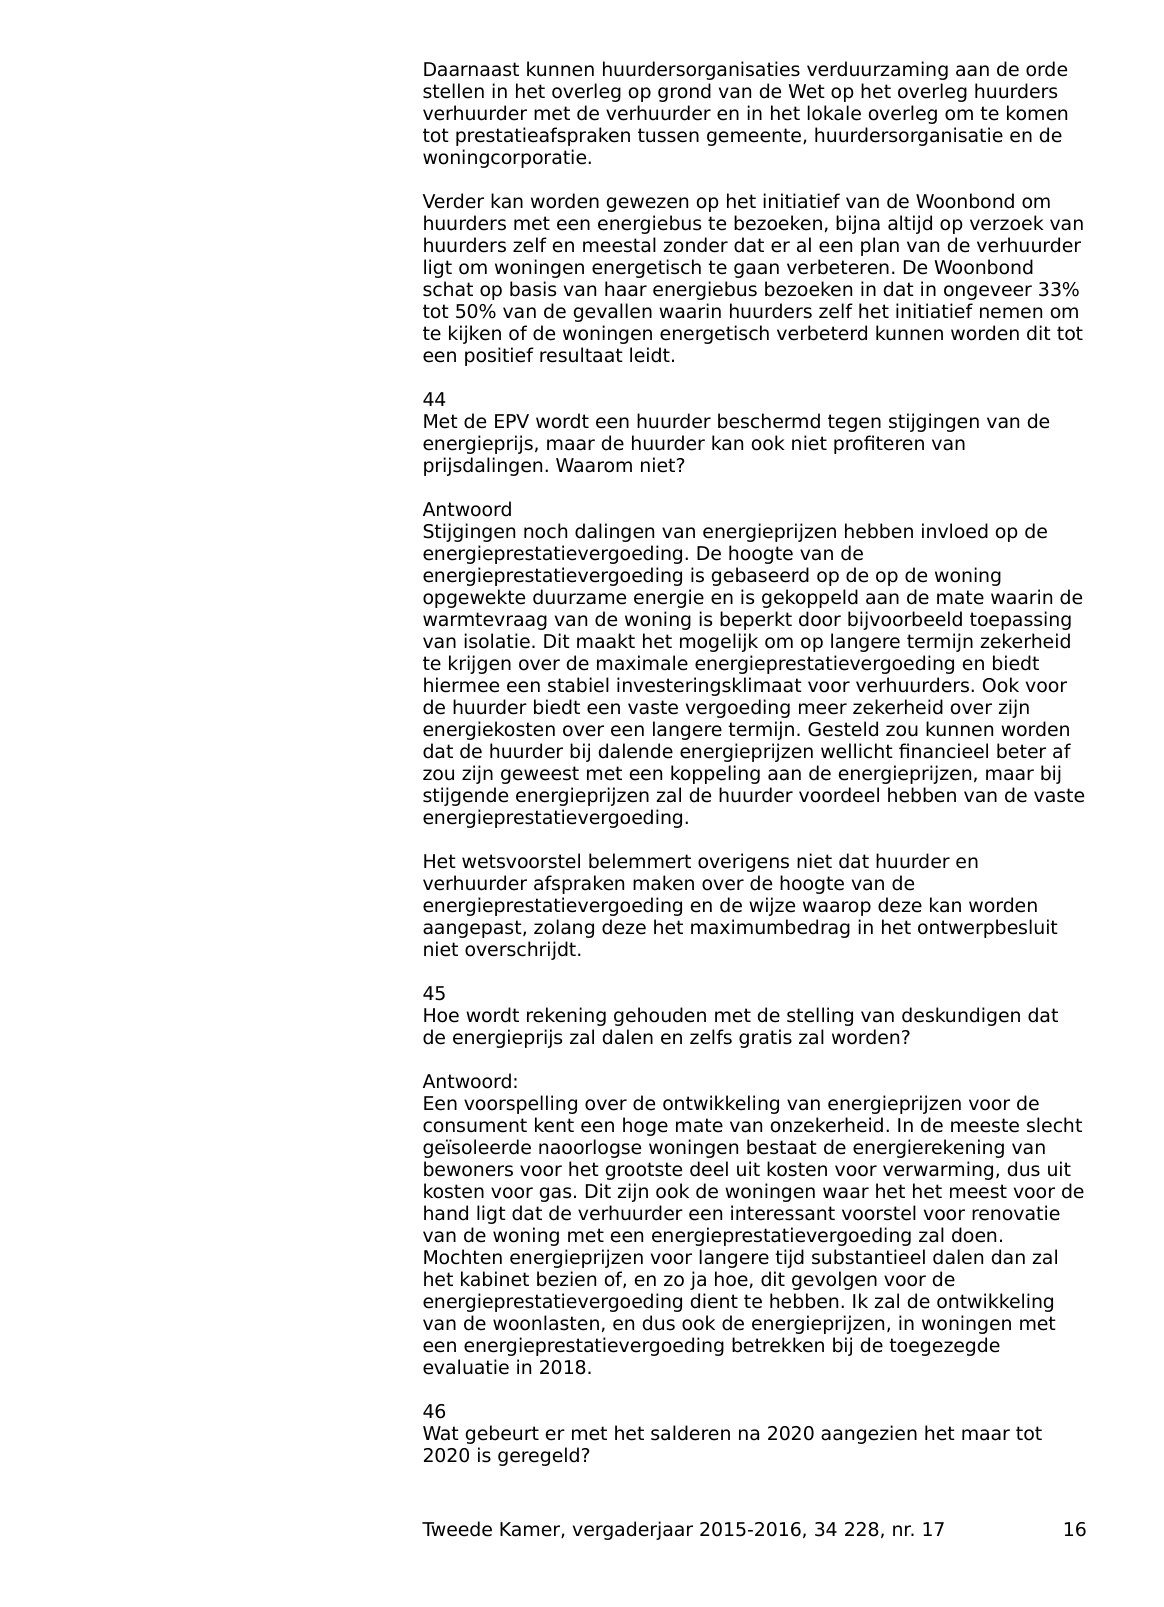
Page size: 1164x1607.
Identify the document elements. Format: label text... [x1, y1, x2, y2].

text Een voorspelling over de ontwikkeling van energieprijzen voor de consument kent een hoge mate van onzekerheid. In de meeste slecht geïsoleerde naoorlogse woningen bestaat de energierekening van bewoners voor het grootste deel uit kosten voor verwarming, dus uit kosten voor gas. Dit zijn ook de woningen waar het het meest voor de hand ligt dat de verhuurder een interessant voorstel voor renovatie van de woning met een energieprestatievergoeding zal doen. Mochten energieprijzen voor langere tijd substantieel dalen dan zal het kabinet bezien of, en zo ja hoe, dit gevolgen voor de energieprestatievergoeding dient te hebben. Ik zal de ontwikkeling van de woonlasten, en dus ook de energieprijzen, in woningen met een energieprestatievergoeding betrekken bij de toegezegde evaluatie in 2018. [422, 1093, 1087, 1379]
text Daarnaast kunnen huurdersorganisaties verduurzaming aan de orde stellen in het overleg op grond van de Wet op het overleg huurders verhuurder met de verhuurder en in het lokale overleg om te komen tot prestatieafspraken tussen gemeente, huurdersorganisatie en de woningcorporatie. [422, 59, 1087, 169]
text 45 [422, 983, 1087, 1005]
text Hoe wordt rekening gehouden met de stelling van deskundigen dat de energieprijs zal dalen en zelfs gratis zal worden? [422, 1005, 1087, 1049]
text 46 [422, 1401, 1087, 1423]
text Antwoord [422, 499, 1087, 521]
text Het wetsvoorstel belemmert overigens niet dat huurder en verhuurder afspraken maken over de hoogte van de energieprestatievergoeding en de wijze waarop deze kan worden aangepast, zolang deze het maximumbedrag in het ontwerpbesluit niet overschrijdt. [422, 851, 1087, 961]
text Met de EPV wordt een huurder beschermd tegen stijgingen van de energieprijs, maar de huurder kan ook niet profiteren van prijsdalingen. Waarom niet? [422, 411, 1087, 477]
text Antwoord: [422, 1071, 1087, 1093]
text 44 [422, 389, 1087, 411]
text Stijgingen noch dalingen van energieprijzen hebben invloed op de energieprestatievergoeding. De hoogte van de energieprestatievergoeding is gebaseerd op de op de woning opgewekte duurzame energie en is gekoppeld aan de mate waarin de warmtevraag van de woning is beperkt door bijvoorbeeld toepassing van isolatie. Dit maakt het mogelijk om op langere termijn zekerheid te krijgen over de maximale energieprestatievergoeding en biedt hiermee een stabiel investeringsklimaat voor verhuurders. Ook voor de huurder biedt een vaste vergoeding meer zekerheid over zijn energiekosten over een langere termijn. Gesteld zou kunnen worden dat de huurder bij dalende energieprijzen wellicht financieel beter af zou zijn geweest met een koppeling aan de energieprijzen, maar bij stijgende energieprijzen zal de huurder voordeel hebben van de vaste energieprestatievergoeding. [422, 521, 1087, 829]
text Verder kan worden gewezen op het initiatief van de Woonbond om huurders met een energiebus te bezoeken, bijna altijd op verzoek van huurders zelf en meestal zonder dat er al een plan van de verhuurder ligt om woningen energetisch te gaan verbeteren. De Woonbond schat op basis van haar energiebus bezoeken in dat in ongeveer 33% tot 50% van de gevallen waarin huurders zelf het initiatief nemen om te kijken of de woningen energetisch verbeterd kunnen worden dit tot een positief resultaat leidt. [422, 191, 1087, 367]
text Wat gebeurt er met het salderen na 2020 aangezien het maar tot 2020 is geregeld? [422, 1423, 1087, 1467]
